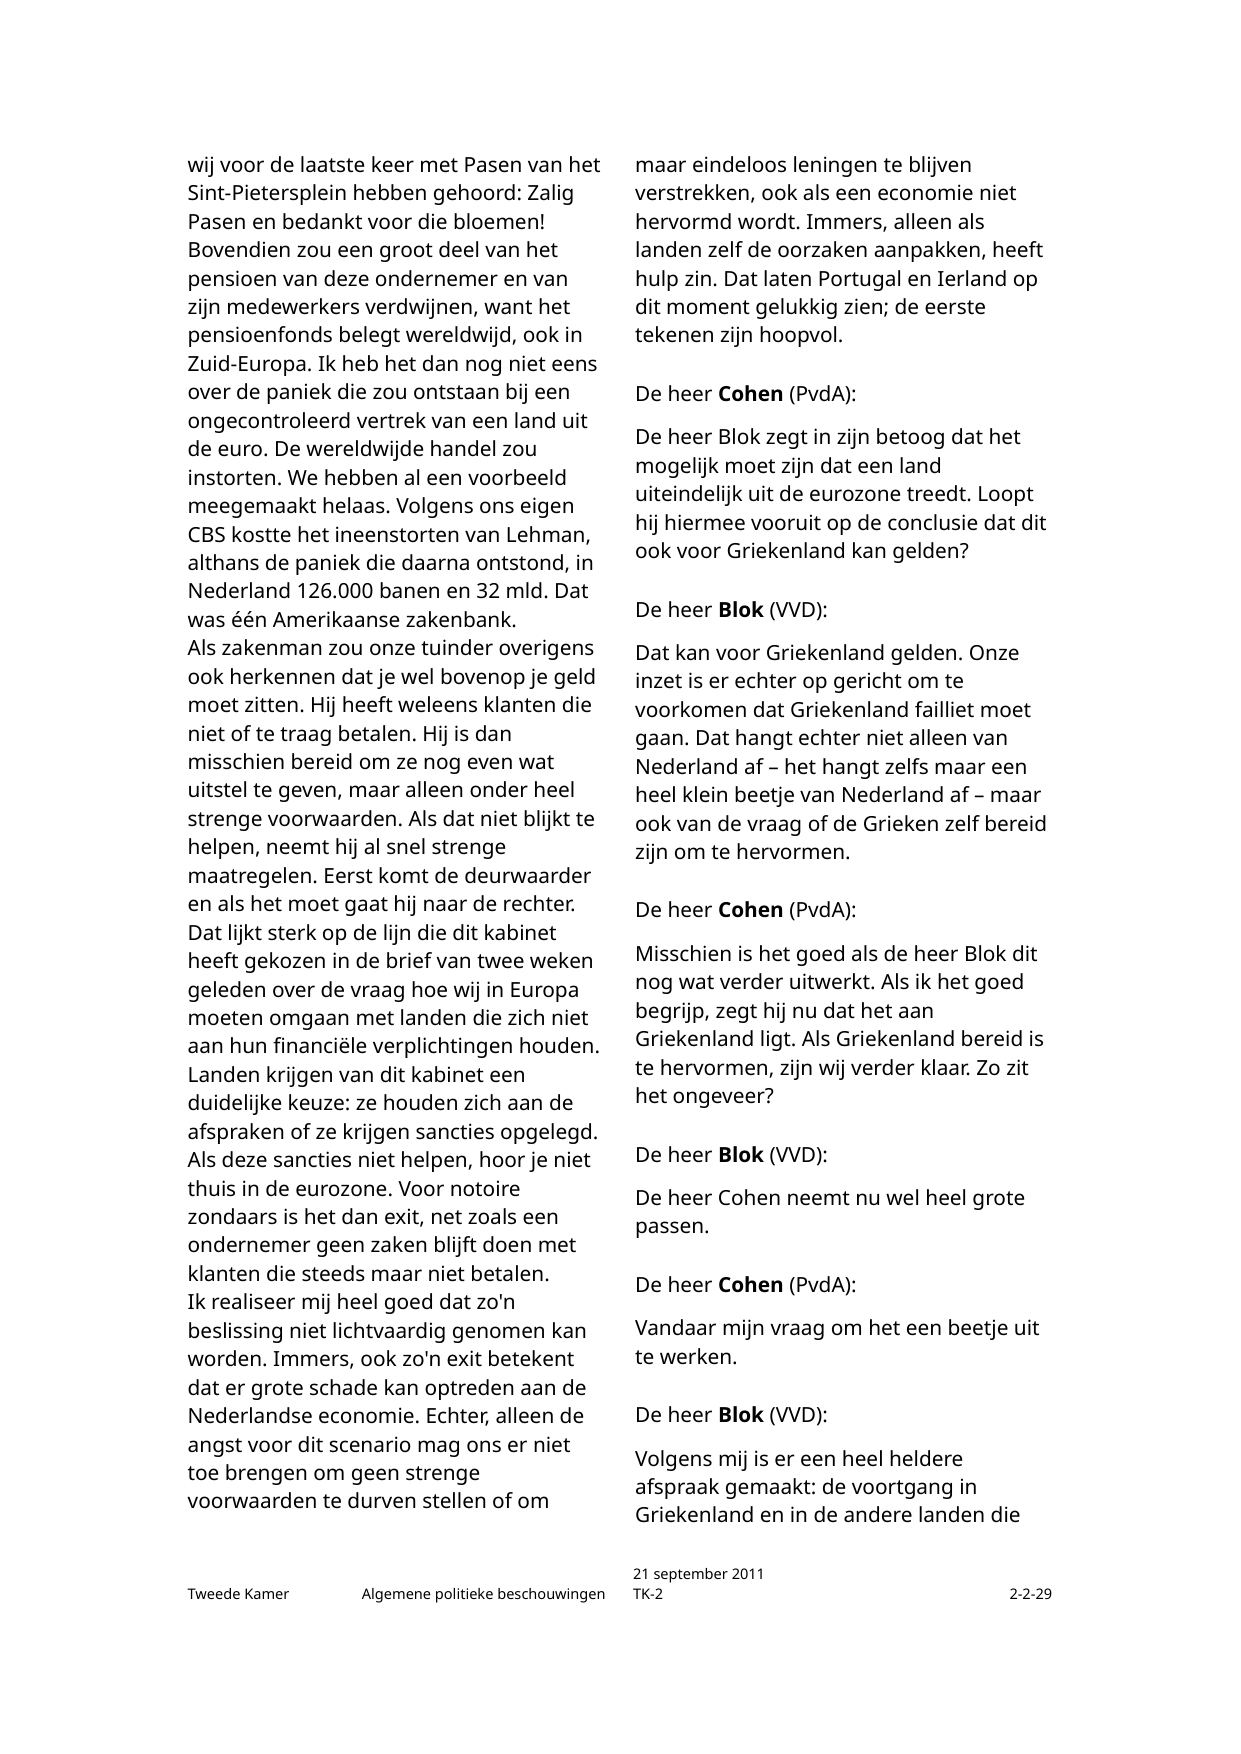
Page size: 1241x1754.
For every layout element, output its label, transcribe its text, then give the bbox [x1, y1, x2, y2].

text Dat lijkt sterk op de lijn die dit kabinet heeft gekozen in de brief van twee weken geleden over de vraag hoe wij in Europa moeten omgaan met landen die zich niet aan hun financiële verplichtingen houden. Landen krijgen van dit kabinet een duidelijke keuze: ze houden zich aan de afspraken of ze krijgen sancties opgelegd. Als deze sancties niet helpen, hoor je niet thuis in de eurozone. Voor notoire zondaars is het dan exit, net zoals een ondernemer geen zaken blijft doen met klanten die steeds maar niet betalen. [187, 918, 605, 1287]
text De heer Blok (VVD): [635, 595, 1053, 623]
text De heer Cohen (PvdA): [635, 1270, 1053, 1298]
text maar eindeloos leningen te blijven verstrekken, ook als een economie niet hervormd wordt. Immers, alleen als landen zelf de oorzaken aanpakken, heeft hulp zin. Dat laten Portugal en Ierland op dit moment gelukkig zien; de eerste tekenen zijn hoopvol. [635, 150, 1053, 349]
text wij voor de laatste keer met Pasen van het Sint-Pietersplein hebben gehoord: Zalig Pasen en bedankt voor die bloemen! Bovendien zou een groot deel van het pensioen van deze ondernemer en van zijn medewerkers verdwijnen, want het pensioenfonds belegt wereldwijd, ook in Zuid-Europa. Ik heb het dan nog niet eens over de paniek die zou ontstaan bij een ongecontroleerd vertrek van een land uit de euro. De wereldwijde handel zou instorten. We hebben al een voorbeeld meegemaakt helaas. Volgens ons eigen CBS kostte het ineenstorten van Lehman, althans de paniek die daarna ontstond, in Nederland 126.000 banen en 32 mld. Dat was één Amerikaanse zakenbank. [187, 150, 605, 633]
text De heer Blok zegt in zijn betoog dat het mogelijk moet zijn dat een land uiteindelijk uit de eurozone treedt. Loopt hij hiermee vooruit op de conclusie dat dit ook voor Griekenland kan gelden? [635, 422, 1053, 565]
text De heer Cohen neemt nu wel heel grote passen. [635, 1183, 1053, 1240]
text Ik realiseer mij heel goed dat zo'n beslissing niet lichtvaardig genomen kan worden. Immers, ook zo'n exit betekent dat er grote schade kan optreden aan de Nederlandse economie. Echter, alleen de angst voor dit scenario mag ons er niet toe brengen om geen strenge voorwaarden te durven stellen of om [187, 1287, 605, 1515]
text De heer Cohen (PvdA): [635, 896, 1053, 924]
text Als zakenman zou onze tuinder overigens ook herkennen dat je wel bovenop je geld moet zitten. Hij heeft weleens klanten die niet of te traag betalen. Hij is dan misschien bereid om ze nog even wat uitstel te geven, maar alleen onder heel strenge voorwaarden. Als dat niet blijkt te helpen, neemt hij al snel strenge maatregelen. Eerst komt de deurwaarder en als het moet gaat hij naar de rechter. [187, 633, 605, 918]
text Vandaar mijn vraag om het een beetje uit te werken. [635, 1313, 1053, 1370]
text De heer Cohen (PvdA): [635, 379, 1053, 407]
text Dat kan voor Griekenland gelden. Onze inzet is er echter op gericht om te voorkomen dat Griekenland failliet moet gaan. Dat hangt echter niet alleen van Nederland af – het hangt zelfs maar een heel klein beetje van Nederland af – maar ook van de vraag of de Grieken zelf bereid zijn om te hervormen. [635, 638, 1053, 866]
text Misschien is het goed als de heer Blok dit nog wat verder uitwerkt. Als ik het goed begrijp, zegt hij nu dat het aan Griekenland ligt. Als Griekenland bereid is te hervormen, zijn wij verder klaar. Zo zit het ongeveer? [635, 939, 1053, 1110]
text De heer Blok (VVD): [635, 1140, 1053, 1168]
text Volgens mij is er een heel heldere afspraak gemaakt: de voortgang in Griekenland en in de andere landen die [635, 1444, 1053, 1529]
text De heer Blok (VVD): [635, 1400, 1053, 1429]
